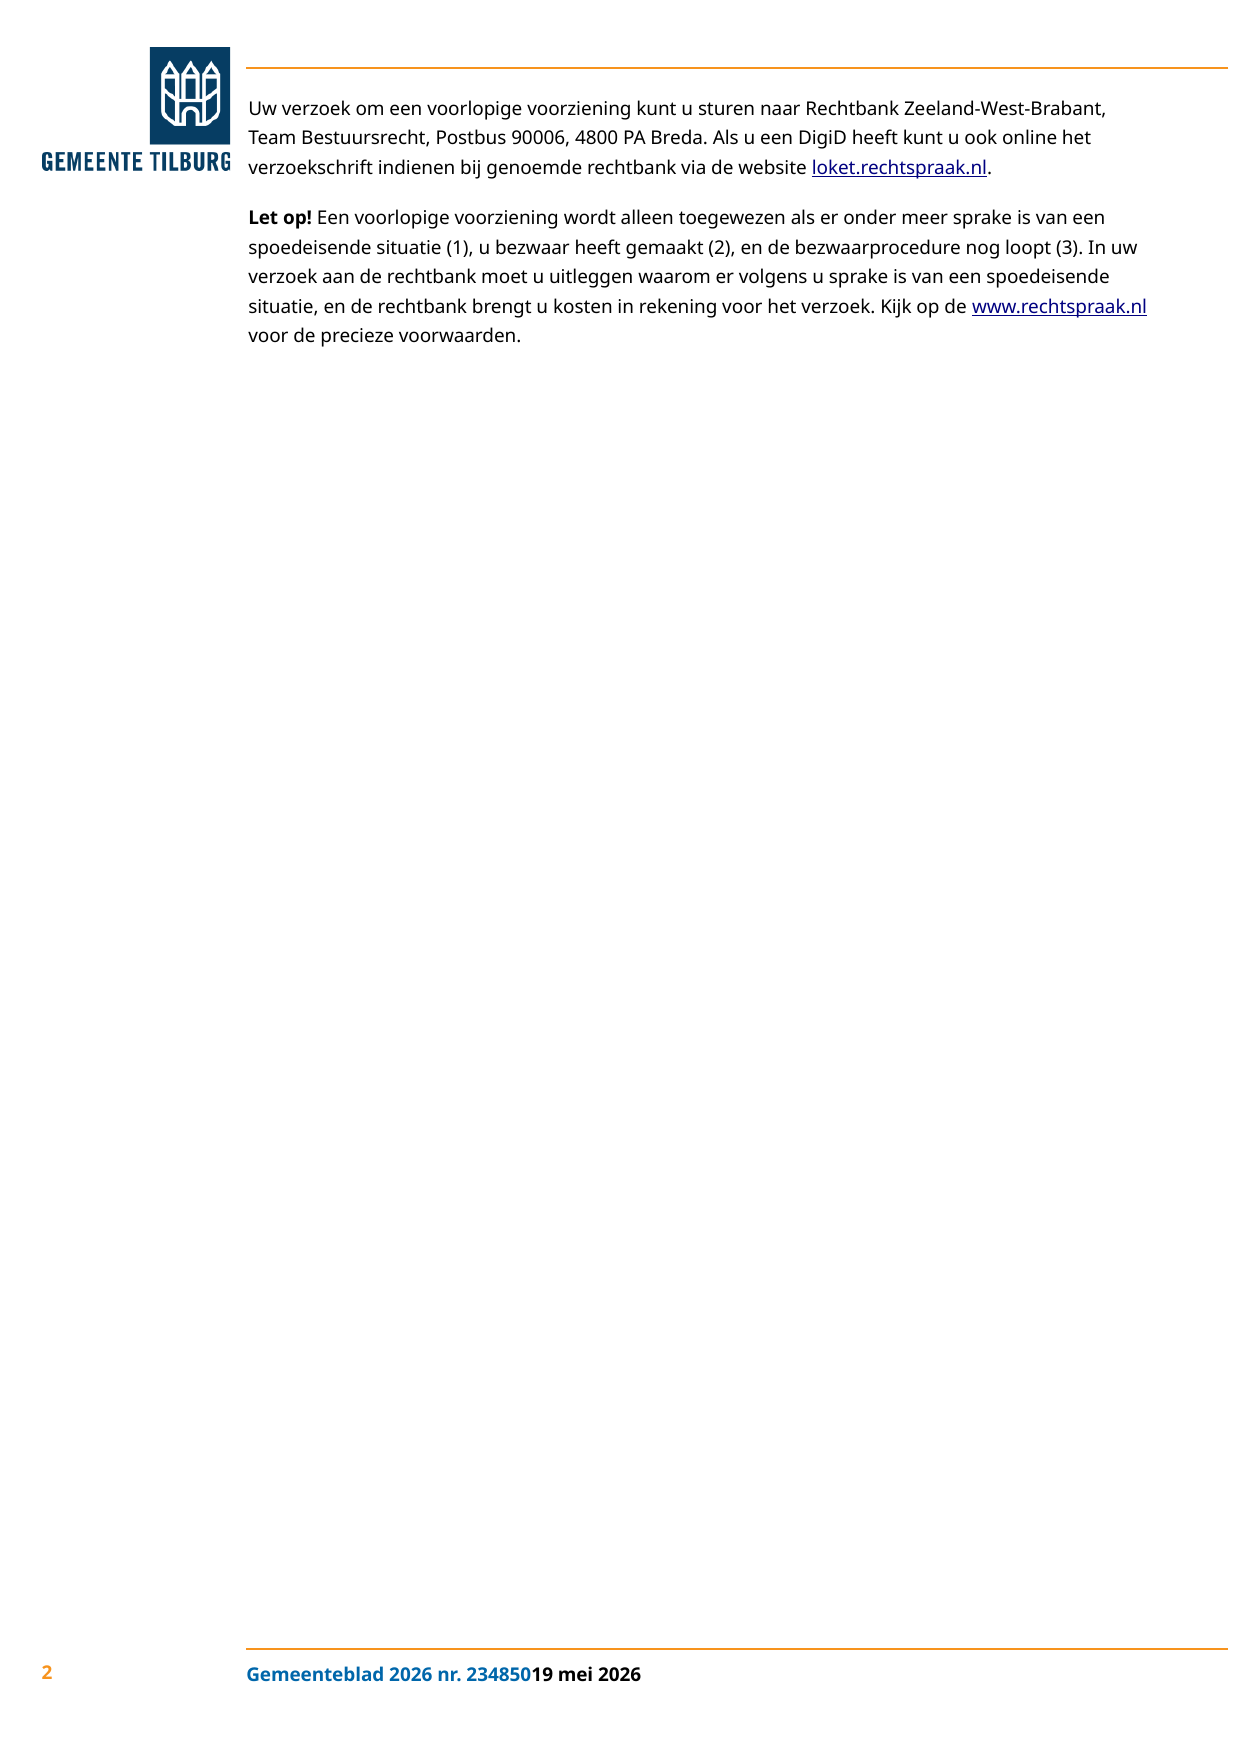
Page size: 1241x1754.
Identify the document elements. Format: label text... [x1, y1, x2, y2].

picture [41, 47, 231, 172]
text Let op! Een voorlopige voorziening wordt alleen toegewezen als er onder meer sprake is van een spoedeisende situatie (1), u bezwaar heeft gemaakt (2), en de bezwaarprocedure nog loopt (3). In uw verzoek aan de rechtbank moet u uitleggen waarom er volgens u sprake is van een spoedeisende situatie, en de rechtbank brengt u kosten in rekening voor het verzoek. Kijk op de www.rechtspraak.nl voor de precieze voorwaarden. [248, 204, 1152, 348]
text Uw verzoek om een voorlopige voorziening kunt u sturen naar Rechtbank Zeeland-West-Brabant, Team Bestuursrecht, Postbus 90006, 4800 PA Breda. Als u een DigiD heeft kunt u ook online het verzoekschrift indienen bij genoemde rechtbank via de website loket.rechtspraak.nl. [248, 95, 1152, 180]
